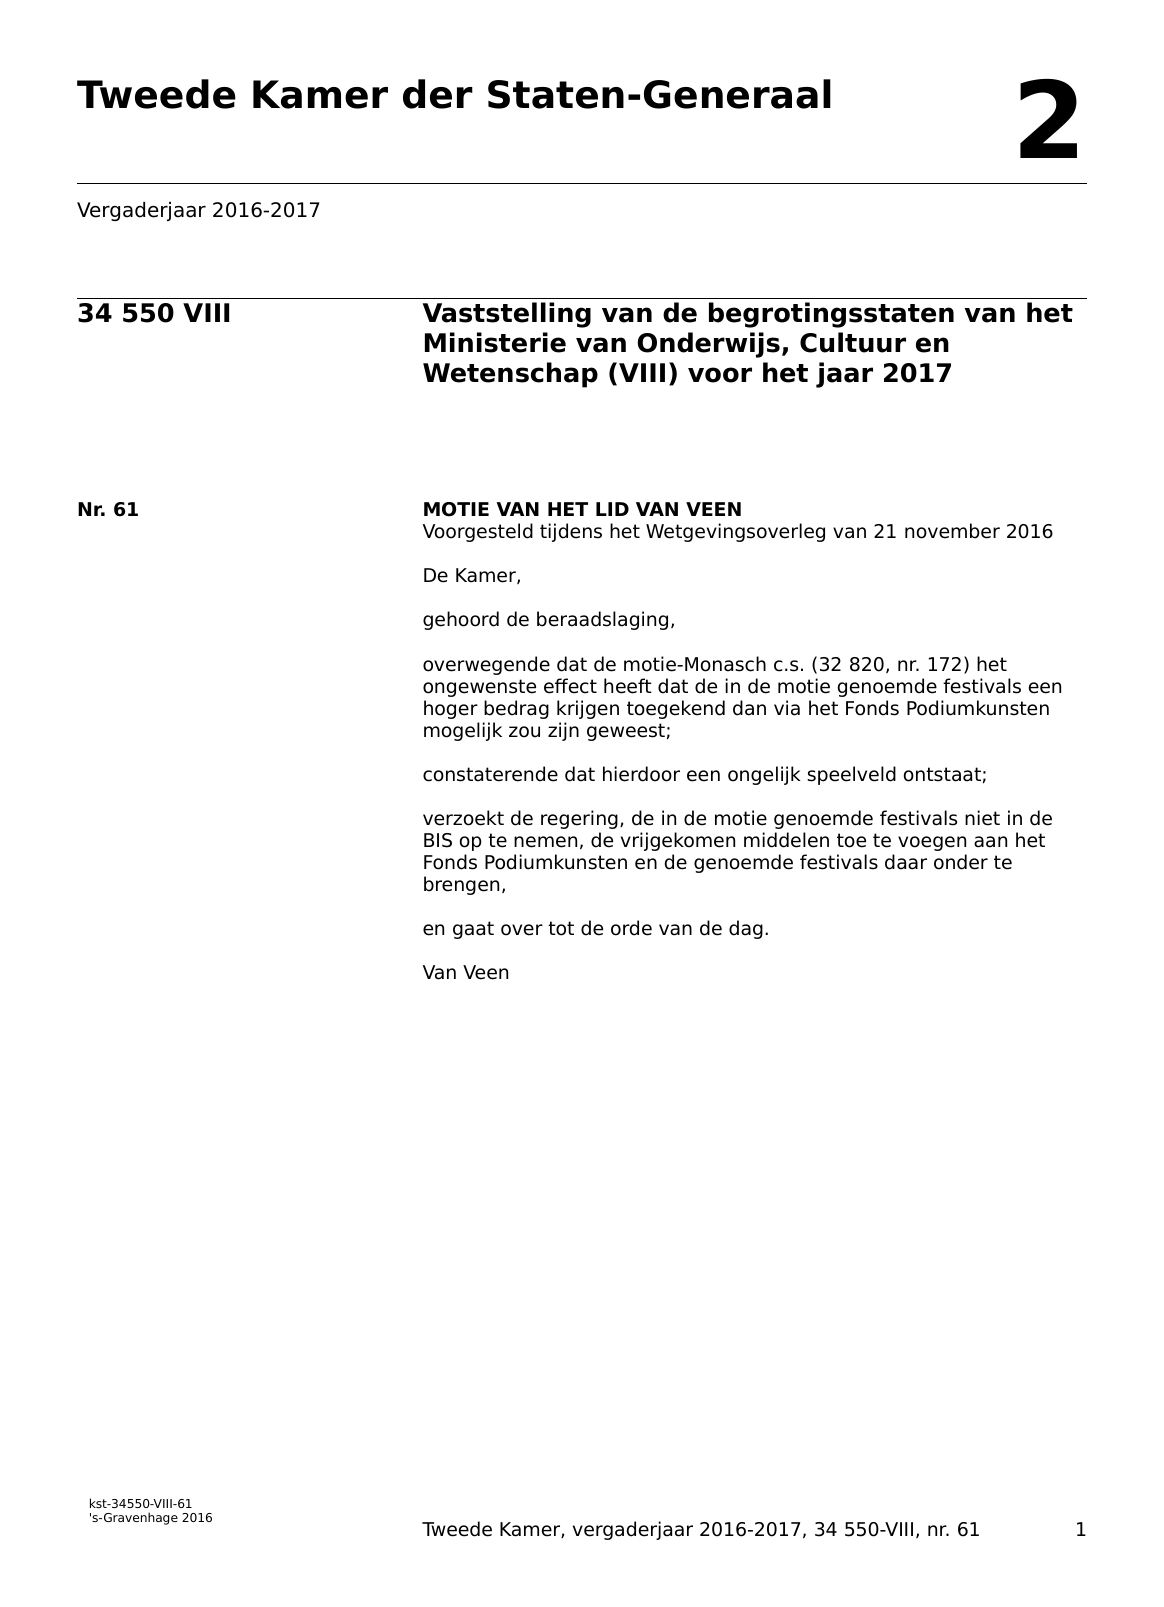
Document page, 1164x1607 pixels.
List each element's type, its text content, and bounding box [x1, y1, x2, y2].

text en gaat over tot de orde van de dag. [422, 918, 1087, 940]
text 's-Gravenhage 2016 [88, 1511, 323, 1525]
text verzoekt de regering, de in de motie genoemde festivals niet in de BIS op te nemen, de vrijgekomen middelen toe te voegen aan het Fonds Podiumkunsten en de genoemde festivals daar onder te brengen, [422, 808, 1087, 896]
text overwegende dat de motie-Monasch c.s. (32 820, nr. 172) het ongewenste effect heeft dat de in de motie genoemde festivals een hoger bedrag krijgen toegekend dan via het Fonds Podiumkunsten mogelijk zou zijn geweest; [422, 653, 1087, 741]
table_header Tweede Kamer der Staten-Generaal [77, 59, 886, 183]
text gehoord de beraadslaging, [422, 609, 1087, 631]
table_header 2 [886, 59, 1087, 183]
text kst-34550-VIII-61 [88, 1497, 323, 1511]
table_cell Vergaderjaar 2016-2017 [77, 184, 1087, 298]
text constaterende dat hierdoor een ongelijk speelveld ontstaat; [422, 764, 1087, 786]
subtitle 34 550 VIII Vaststelling van de begrotingsstaten van het Ministerie van Onderwijs, Cultuur en Wetenschap (VIII) voor het jaar 2017 [77, 299, 1087, 388]
text De Kamer, [422, 565, 1087, 587]
subtitle Nr. 61 MOTIE VAN HET LID VAN VEEN [77, 499, 1087, 521]
text Voorgesteld tijdens het Wetgevingsoverleg van 21 november 2016 [422, 521, 1087, 543]
text Van Veen [422, 962, 1087, 984]
